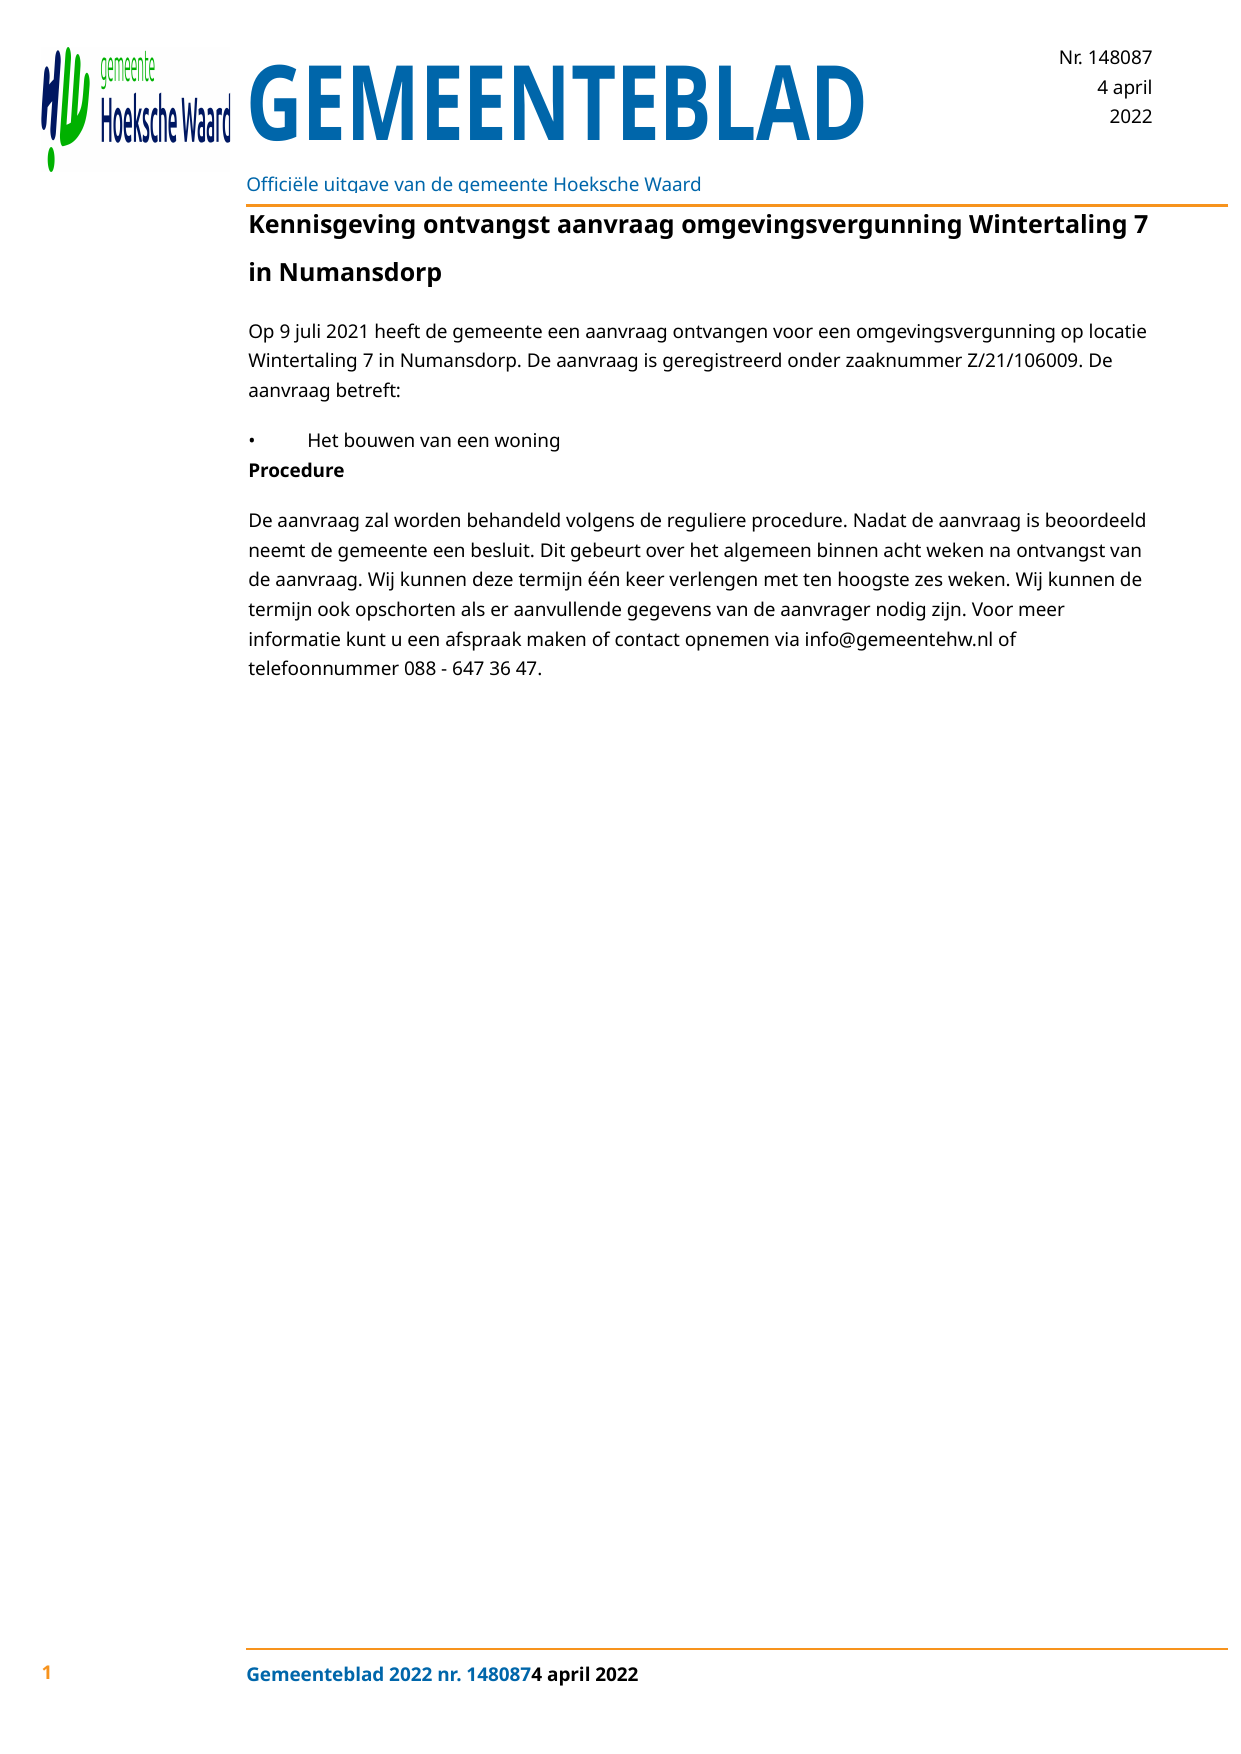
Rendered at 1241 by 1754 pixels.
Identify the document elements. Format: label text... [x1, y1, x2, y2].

list Het bouwen van een woning [248, 427, 1152, 453]
text De aanvraag zal worden behandeld volgens de reguliere procedure. Nadat de aanvraag is beoordeeld neemt de gemeente een besluit. Dit gebeurt over het algemeen binnen acht weken na ontvangst van de aanvraag. Wij kunnen deze termijn één keer verlengen met ten hoogste zes weken. Wij kunnen de termijn ook opschorten als er aanvullende gegevens van de aanvrager nodig zijn. Voor meer informatie kunt u een afspraak maken of contact opnemen via info@gemeentehw.nl of telefoonnummer 088 - 647 36 47. [248, 507, 1152, 681]
picture [41, 47, 231, 172]
text Kennisgeving ontvangst aanvraag omgevingsvergunning Wintertaling 7 in Numansdorp [248, 207, 1152, 288]
text Op 9 juli 2021 heeft de gemeente een aanvraag ontvangen voor een omgevingsvergunning op locatie Wintertaling 7 in Numansdorp. De aanvraag is geregistreerd onder zaaknummer Z/21/106009. De aanvraag betreft: [248, 318, 1152, 403]
text Procedure [248, 457, 1152, 483]
